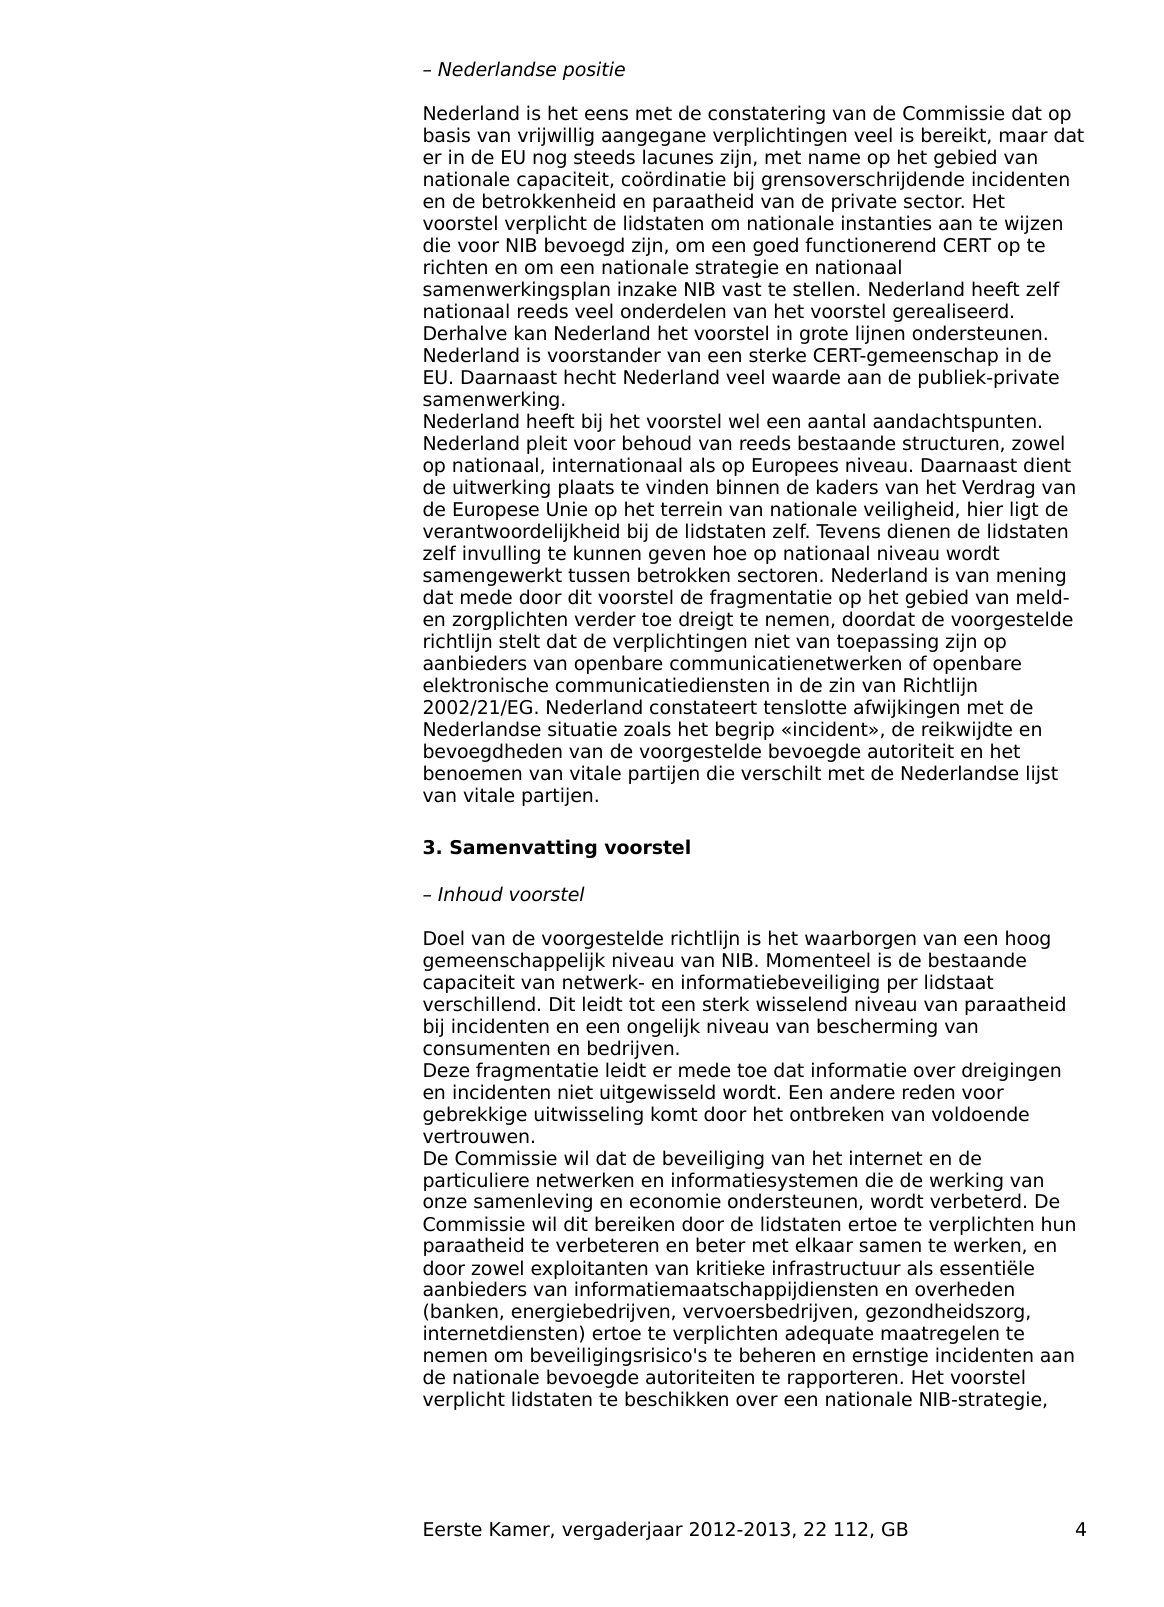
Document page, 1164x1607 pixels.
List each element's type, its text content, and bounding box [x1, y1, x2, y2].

text De Commissie wil dat de beveiliging van het internet en de particuliere netwerken en informatiesystemen die de werking van onze samenleving en economie ondersteunen, wordt verbeterd. De Commissie wil dit bereiken door de lidstaten ertoe te verplichten hun paraatheid te verbeteren en beter met elkaar samen te werken, en door zowel exploitanten van kritieke infrastructuur als essentiële aanbieders van informatiemaatschappijdiensten en overheden (banken, energiebedrijven, vervoersbedrijven, gezondheidszorg, internetdiensten) ertoe te verplichten adequate maatregelen te nemen om beveiligingsrisico's te beheren en ernstige incidenten aan de nationale bevoegde autoriteiten te rapporteren. Het voorstel verplicht lidstaten te beschikken over een nationale NIB-strategie, [422, 1147, 1087, 1411]
subtitle 3. Samenvatting voorstel [422, 837, 1087, 858]
text Nederland heeft bij het voorstel wel een aantal aandachtspunten. Nederland pleit voor behoud van reeds bestaande structuren, zowel op nationaal, internationaal als op Europees niveau. Daarnaast dient de uitwerking plaats te vinden binnen de kaders van het Verdrag van de Europese Unie op het terrein van nationale veiligheid, hier ligt de verantwoordelijkheid bij de lidstaten zelf. Tevens dienen de lidstaten zelf invulling te kunnen geven hoe op nationaal niveau wordt samengewerkt tussen betrokken sectoren. Nederland is van mening dat mede door dit voorstel de fragmentatie op het gebied van meld- en zorgplichten verder toe dreigt te nemen, doordat de voorgestelde richtlijn stelt dat de verplichtingen niet van toepassing zijn op aanbieders van openbare communicatienetwerken of openbare elektronische communicatiediensten in de zin van Richtlijn 2002/21/EG. Nederland constateert tenslotte afwijkingen met de Nederlandse situatie zoals het begrip «incident», de reikwijdte en bevoegdheden van de voorgestelde bevoegde autoriteit en het benoemen van vitale partijen die verschilt met de Nederlandse lijst van vitale partijen. [422, 411, 1087, 807]
text Nederland is het eens met de constatering van de Commissie dat op basis van vrijwillig aangegane verplichtingen veel is bereikt, maar dat er in de EU nog steeds lacunes zijn, met name op het gebied van nationale capaciteit, coördinatie bij grensoverschrijdende incidenten en de betrokkenheid en paraatheid van de private sector. Het voorstel verplicht de lidstaten om nationale instanties aan te wijzen die voor NIB bevoegd zijn, om een goed functionerend CERT op te richten en om een nationale strategie en nationaal samenwerkingsplan inzake NIB vast te stellen. Nederland heeft zelf nationaal reeds veel onderdelen van het voorstel gerealiseerd. Derhalve kan Nederland het voorstel in grote lijnen ondersteunen. Nederland is voorstander van een sterke CERT-gemeenschap in de EU. Daarnaast hecht Nederland veel waarde aan de publiek-private samenwerking. [422, 103, 1087, 411]
text Doel van de voorgestelde richtlijn is het waarborgen van een hoog gemeenschappelijk niveau van NIB. Momenteel is de bestaande capaciteit van netwerk- en informatiebeveiliging per lidstaat verschillend. Dit leidt tot een sterk wisselend niveau van paraatheid bij incidenten en een ongelijk niveau van bescherming van consumenten en bedrijven. [422, 928, 1087, 1059]
text Deze fragmentatie leidt er mede toe dat informatie over dreigingen en incidenten niet uitgewisseld wordt. Een andere reden voor gebrekkige uitwisseling komt door het ontbreken van voldoende vertrouwen. [422, 1059, 1087, 1147]
subtitle – Nederlandse positie [422, 59, 1087, 81]
subtitle – Inhoud voorstel [422, 883, 1087, 906]
